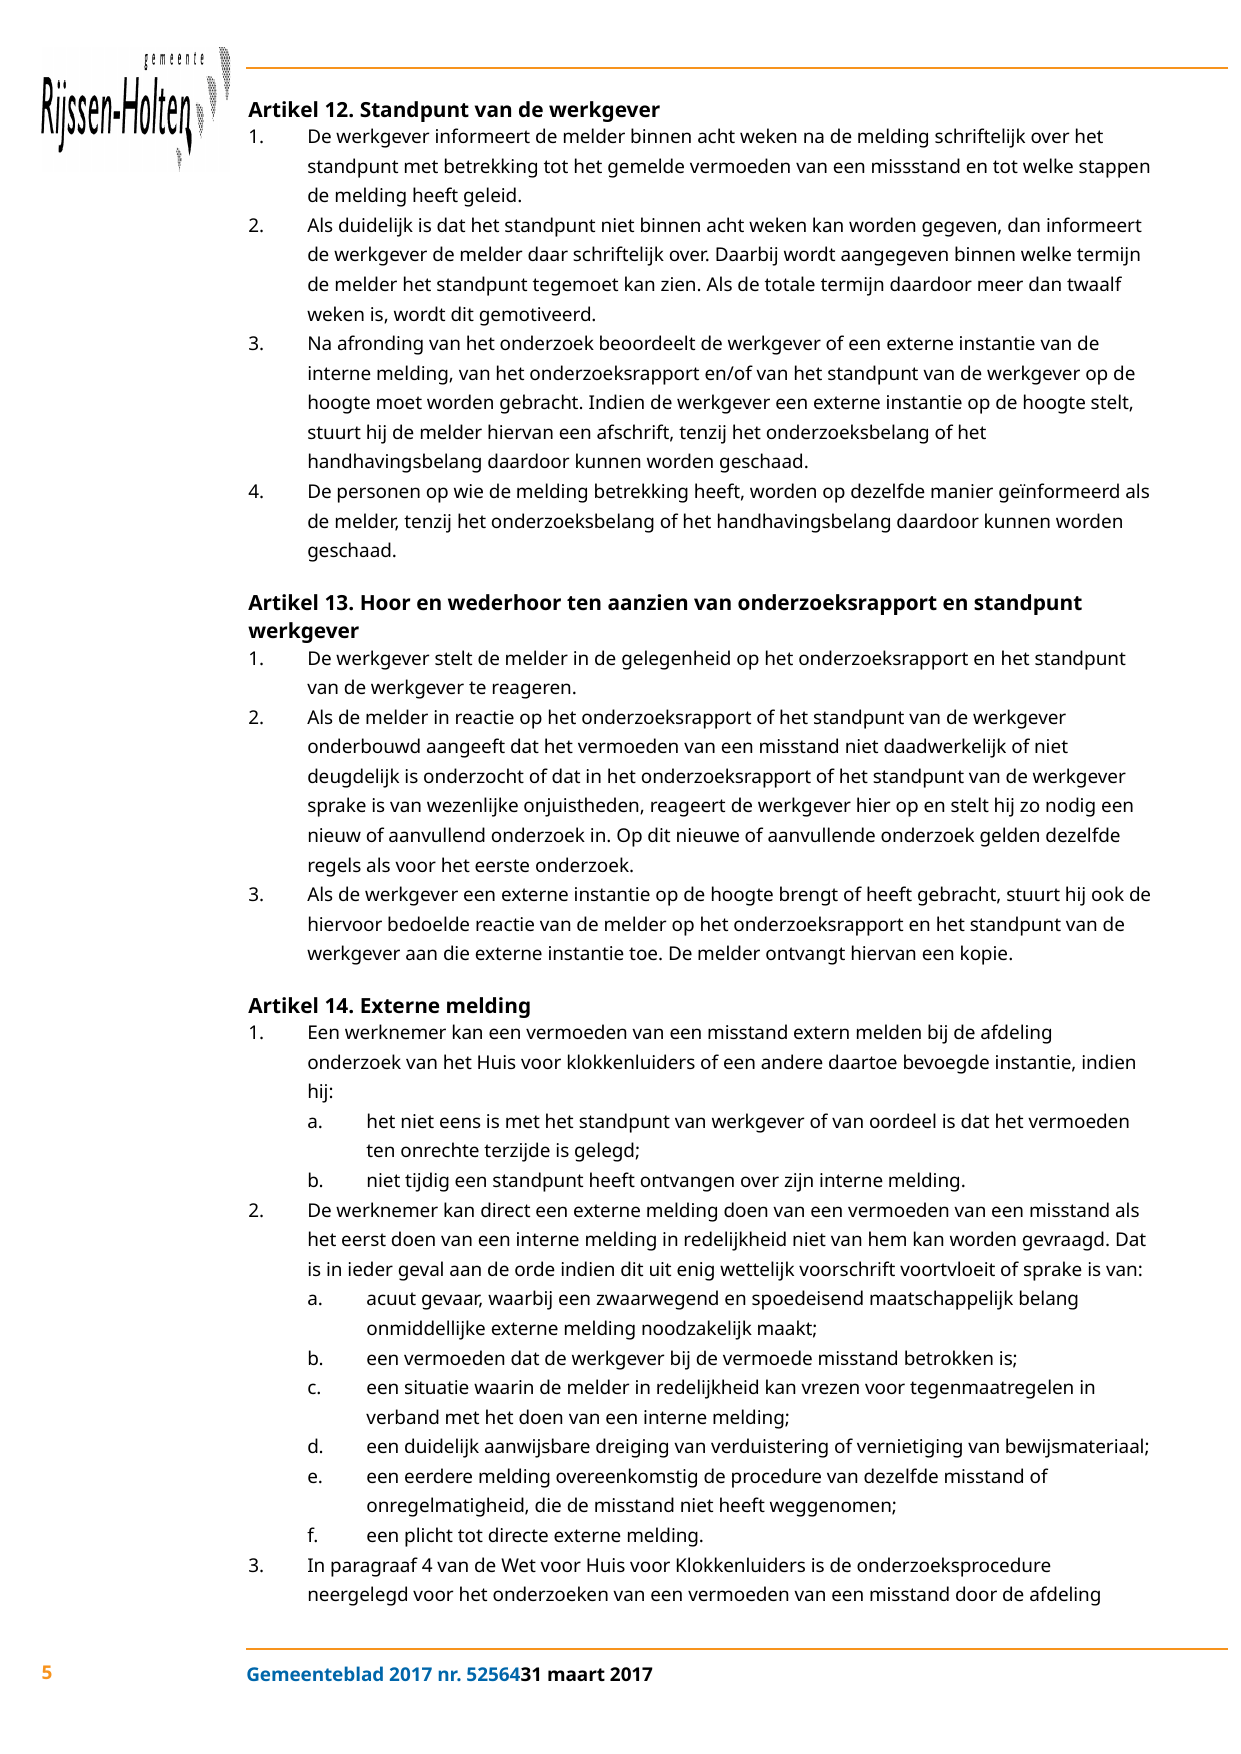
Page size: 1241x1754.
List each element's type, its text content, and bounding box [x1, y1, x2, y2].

text Artikel 13. Hoor en wederhoor ten aanzien van onderzoeksrapport en standpunt werkgever [248, 588, 1152, 645]
list een plicht tot directe externe melding. [307, 1522, 1152, 1548]
list een duidelijk aanwijsbare dreiging van verduistering of vernietiging van bewijsmateriaal; [307, 1433, 1152, 1459]
list een vermoeden dat de werkgever bij de vermoede misstand betrokken is; [307, 1345, 1152, 1371]
list De personen op wie de melding betrekking heeft, worden op dezelfde manier geïnformeerd als de melder, tenzij het onderzoeksbelang of het handhavingsbelang daardoor kunnen worden geschaad. [248, 478, 1152, 563]
list Als duidelijk is dat het standpunt niet binnen acht weken kan worden gegeven, dan informeert de werkgever de melder daar schriftelijk over. Daarbij wordt aangegeven binnen welke termijn de melder het standpunt tegemoet kan zien. Als de totale termijn daardoor meer dan twaalf weken is, wordt dit gemotiveerd. [248, 212, 1152, 326]
list Als de melder in reactie op het onderzoeksrapport of het standpunt van de werkgever onderbouwd aangeeft dat het vermoeden van een misstand niet daadwerkelijk of niet deugdelijk is onderzocht of dat in het onderzoeksrapport of het standpunt van de werkgever sprake is van wezenlijke onjuistheden, reageert de werkgever hier op en stelt hij zo nodig een nieuw of aanvullend onderzoek in. Op dit nieuwe of aanvullende onderzoek gelden dezelfde regels als voor het eerste onderzoek. [248, 704, 1152, 877]
list een situatie waarin de melder in redelijkheid kan vrezen voor tegenmaatregelen in verband met het doen van een interne melding; [307, 1374, 1152, 1430]
list niet tijdig een standpunt heeft ontvangen over zijn interne melding. [307, 1167, 1152, 1193]
list Een werknemer kan een vermoeden van een misstand extern melden bij de afdeling onderzoek van het Huis voor klokkenluiders of een andere daartoe bevoegde instantie, indien hij: [248, 1019, 1152, 1104]
list Als de werkgever een externe instantie op de hoogte brengt of heeft gebracht, stuurt hij ook de hiervoor bedoelde reactie van de melder op het onderzoeksrapport en het standpunt van de werkgever aan die externe instantie toe. De melder ontvangt hiervan een kopie. [248, 881, 1152, 966]
list een eerdere melding overeenkomstig de procedure van dezelfde misstand of onregelmatigheid, die de misstand niet heeft weggenomen; [307, 1463, 1152, 1518]
text Artikel 12. Standpunt van de werkgever [248, 95, 1152, 123]
list De werkgever stelt de melder in de gelegenheid op het onderzoeksrapport en het standpunt van de werkgever te reageren. [248, 645, 1152, 700]
list De werknemer kan direct een externe melding doen van een vermoeden van een misstand als het eerst doen van een interne melding in redelijkheid niet van hem kan worden gevraagd. Dat is in ieder geval aan de orde indien dit uit enig wettelijk voorschrift voortvloeit of sprake is van: [248, 1197, 1152, 1282]
list Na afronding van het onderzoek beoordeelt de werkgever of een externe instantie van de interne melding, van het onderzoeksrapport en/of van het standpunt van de werkgever op de hoogte moet worden gebracht. Indien de werkgever een externe instantie op de hoogte stelt, stuurt hij de melder hiervan een afschrift, tenzij het onderzoeksbelang of het handhavingsbelang daardoor kunnen worden geschaad. [248, 330, 1152, 474]
picture [41, 47, 231, 172]
list In paragraaf 4 van de Wet voor Huis voor Klokkenluiders is de onderzoeksprocedure neergelegd voor het onderzoeken van een vermoeden van een misstand door de afdeling [248, 1552, 1152, 1607]
list acuut gevaar, waarbij een zwaarwegend en spoedeisend maatschappelijk belang onmiddellijke externe melding noodzakelijk maakt; [307, 1286, 1152, 1341]
list het niet eens is met het standpunt van werkgever of van oordeel is dat het vermoeden ten onrechte terzijde is gelegd; [307, 1108, 1152, 1163]
text Artikel 14. Externe melding [248, 991, 1152, 1019]
list De werkgever informeert de melder binnen acht weken na de melding schriftelijk over het standpunt met betrekking tot het gemelde vermoeden van een missstand en tot welke stappen de melding heeft geleid. [248, 123, 1152, 208]
